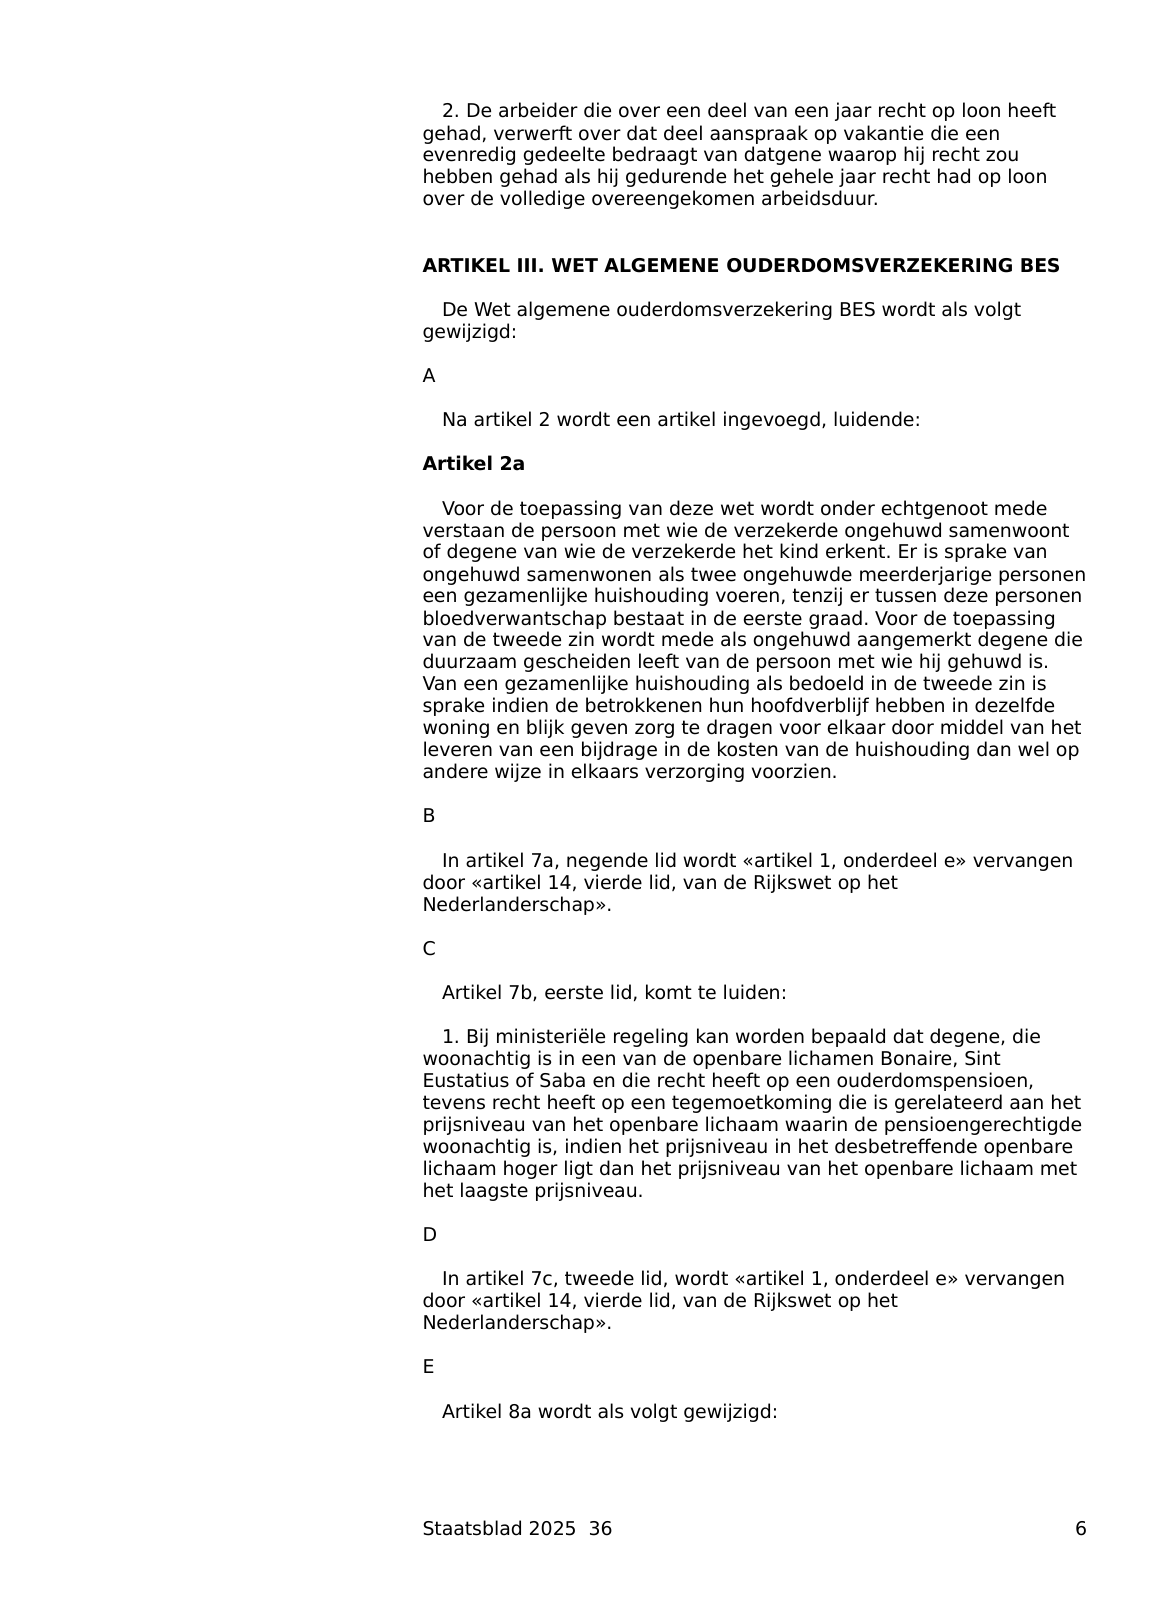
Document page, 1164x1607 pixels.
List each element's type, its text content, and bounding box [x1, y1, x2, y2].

text In artikel 7c, tweede lid, wordt «artikel 1, onderdeel e» vervangen door «artikel 14, vierde lid, van de Rijkswet op het Nederlanderschap». [422, 1268, 1087, 1334]
text Na artikel 2 wordt een artikel ingevoegd, luidende: [422, 409, 1087, 431]
text Artikel 7b, eerste lid, komt te luiden: [422, 982, 1087, 1004]
text Artikel 8a wordt als volgt gewijzigd: [422, 1401, 1087, 1422]
text De Wet algemene ouderdomsverzekering BES wordt als volgt gewijzigd: [422, 299, 1087, 343]
text D [422, 1224, 1087, 1246]
text B [422, 805, 1087, 827]
text 1. Bij ministeriële regeling kan worden bepaald dat degene, die woonachtig is in een van de openbare lichamen Bonaire, Sint Eustatius of Saba en die recht heeft op een ouderdomspensioen, tevens recht heeft op een tegemoetkoming die is gerelateerd aan het prijsniveau van het openbare lichaam waarin de pensioengerechtigde woonachtig is, indien het prijsniveau in het desbetreffende openbare lichaam hoger ligt dan het prijsniveau van het openbare lichaam met het laagste prijsniveau. [422, 1026, 1087, 1202]
text Voor de toepassing van deze wet wordt onder echtgenoot mede verstaan de persoon met wie de verzekerde ongehuwd samenwoont of degene van wie de verzekerde het kind erkent. Er is sprake van ongehuwd samenwonen als twee ongehuwde meerderjarige personen een gezamenlijke huishouding voeren, tenzij er tussen deze personen bloedverwantschap bestaat in de eerste graad. Voor de toepassing van de tweede zin wordt mede als ongehuwd aangemerkt degene die duurzaam gescheiden leeft van de persoon met wie hij gehuwd is. Van een gezamenlijke huishouding als bedoeld in de tweede zin is sprake indien de betrokkenen hun hoofdverblijf hebben in dezelfde woning en blijk geven zorg te dragen voor elkaar door middel van het leveren van een bijdrage in de kosten van de huishouding dan wel op andere wijze in elkaars verzorging voorzien. [422, 497, 1087, 783]
text E [422, 1356, 1087, 1378]
text C [422, 938, 1087, 960]
subtitle ARTIKEL III. WET ALGEMENE OUDERDOMSVERZEKERING BES [422, 255, 1087, 277]
text A [422, 365, 1087, 387]
subtitle Artikel 2a [422, 453, 1087, 475]
text 2. De arbeider die over een deel van een jaar recht op loon heeft gehad, verwerft over dat deel aanspraak op vakantie die een evenredig gedeelte bedraagt van datgene waarop hij recht zou hebben gehad als hij gedurende het gehele jaar recht had op loon over de volledige overeengekomen arbeidsduur. [422, 100, 1087, 210]
text In artikel 7a, negende lid wordt «artikel 1, onderdeel e» vervangen door «artikel 14, vierde lid, van de Rijkswet op het Nederlanderschap». [422, 849, 1087, 916]
